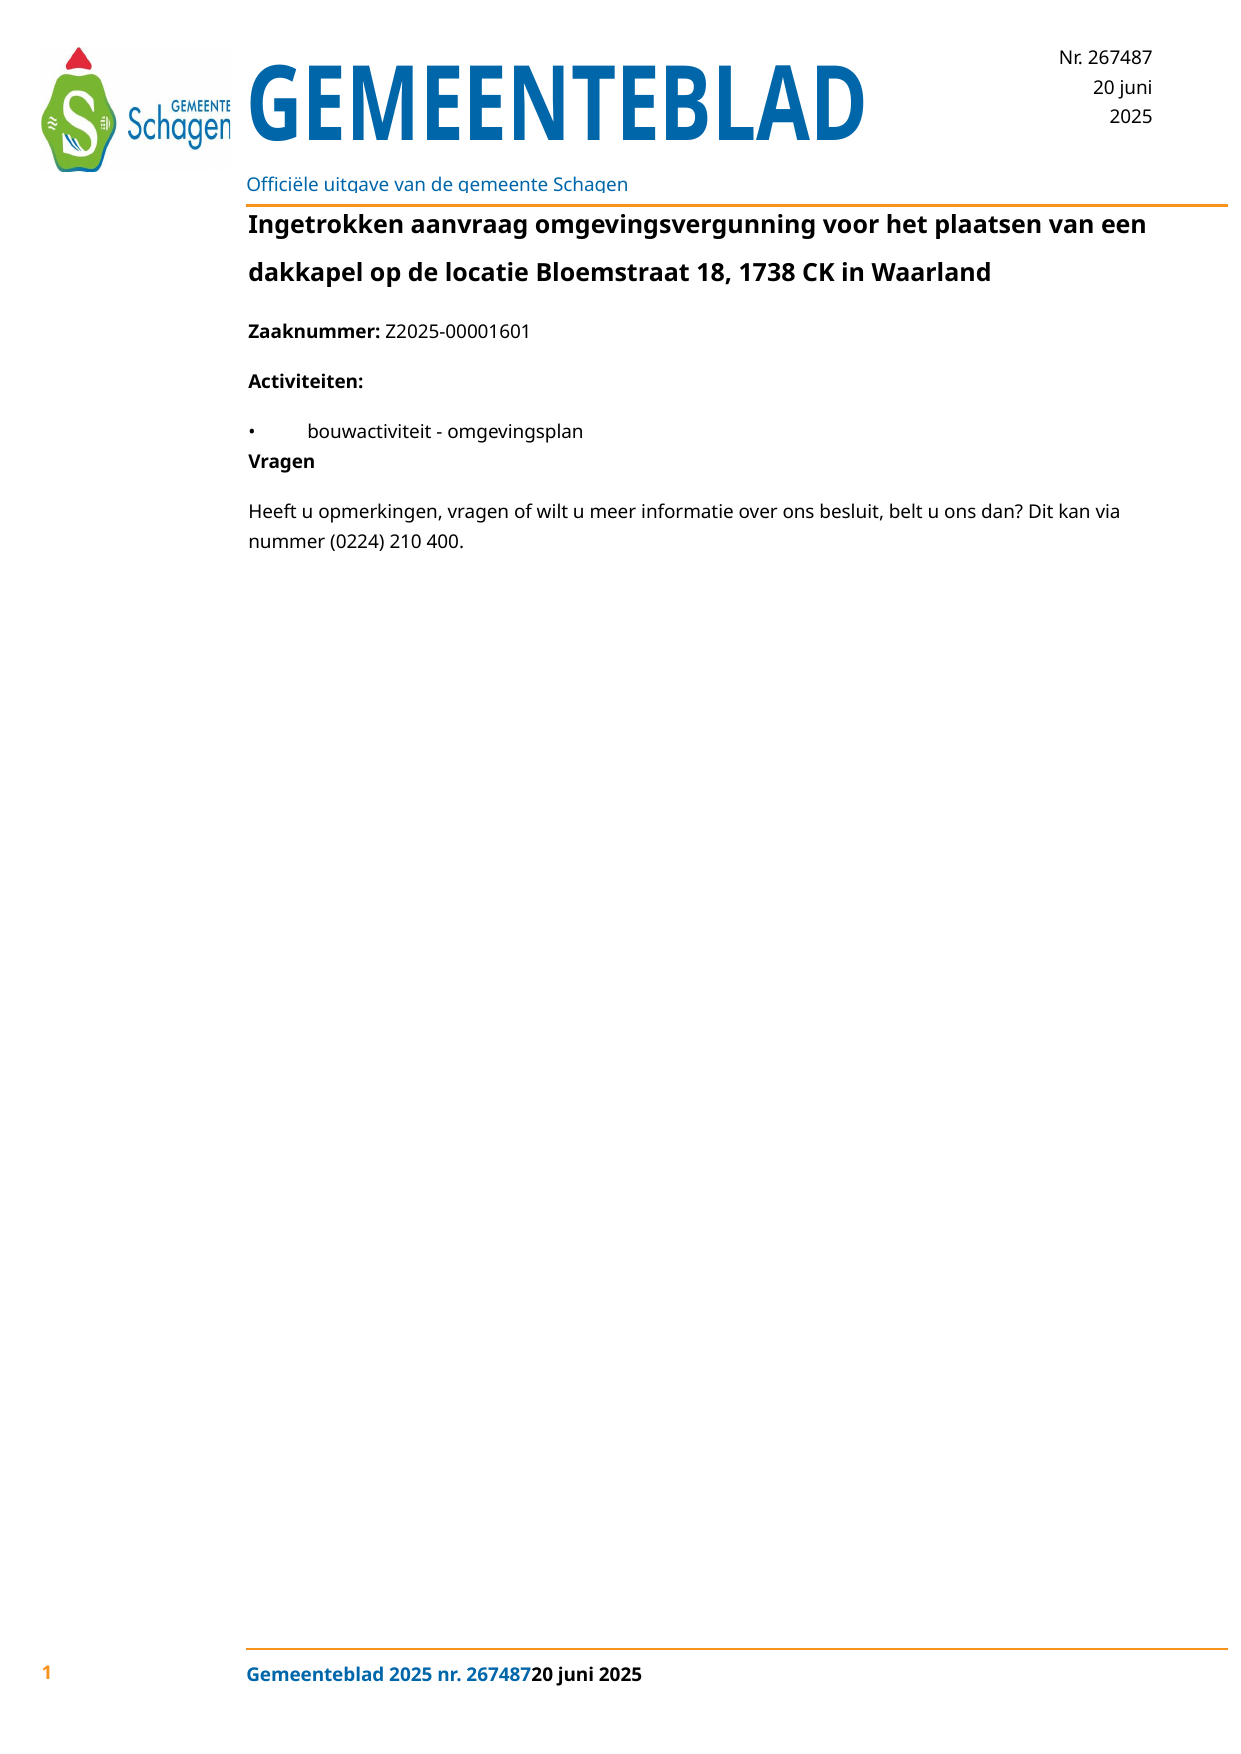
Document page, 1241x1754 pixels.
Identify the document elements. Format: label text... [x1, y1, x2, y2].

text Vragen [248, 448, 1152, 474]
text Zaaknummer: Z2025-00001601 [248, 318, 1152, 344]
text Heeft u opmerkingen, vragen of wilt u meer informatie over ons besluit, belt u ons dan? Dit kan via nummer (0224) 210 400. [248, 499, 1152, 554]
picture [41, 47, 231, 172]
text Ingetrokken aanvraag omgevingsvergunning voor het plaatsen van een dakkapel op de locatie Bloemstraat 18, 1738 CK in Waarland [248, 207, 1152, 288]
text Activiteiten: [248, 368, 1152, 394]
list bouwactiviteit - omgevingsplan [248, 419, 1152, 444]
